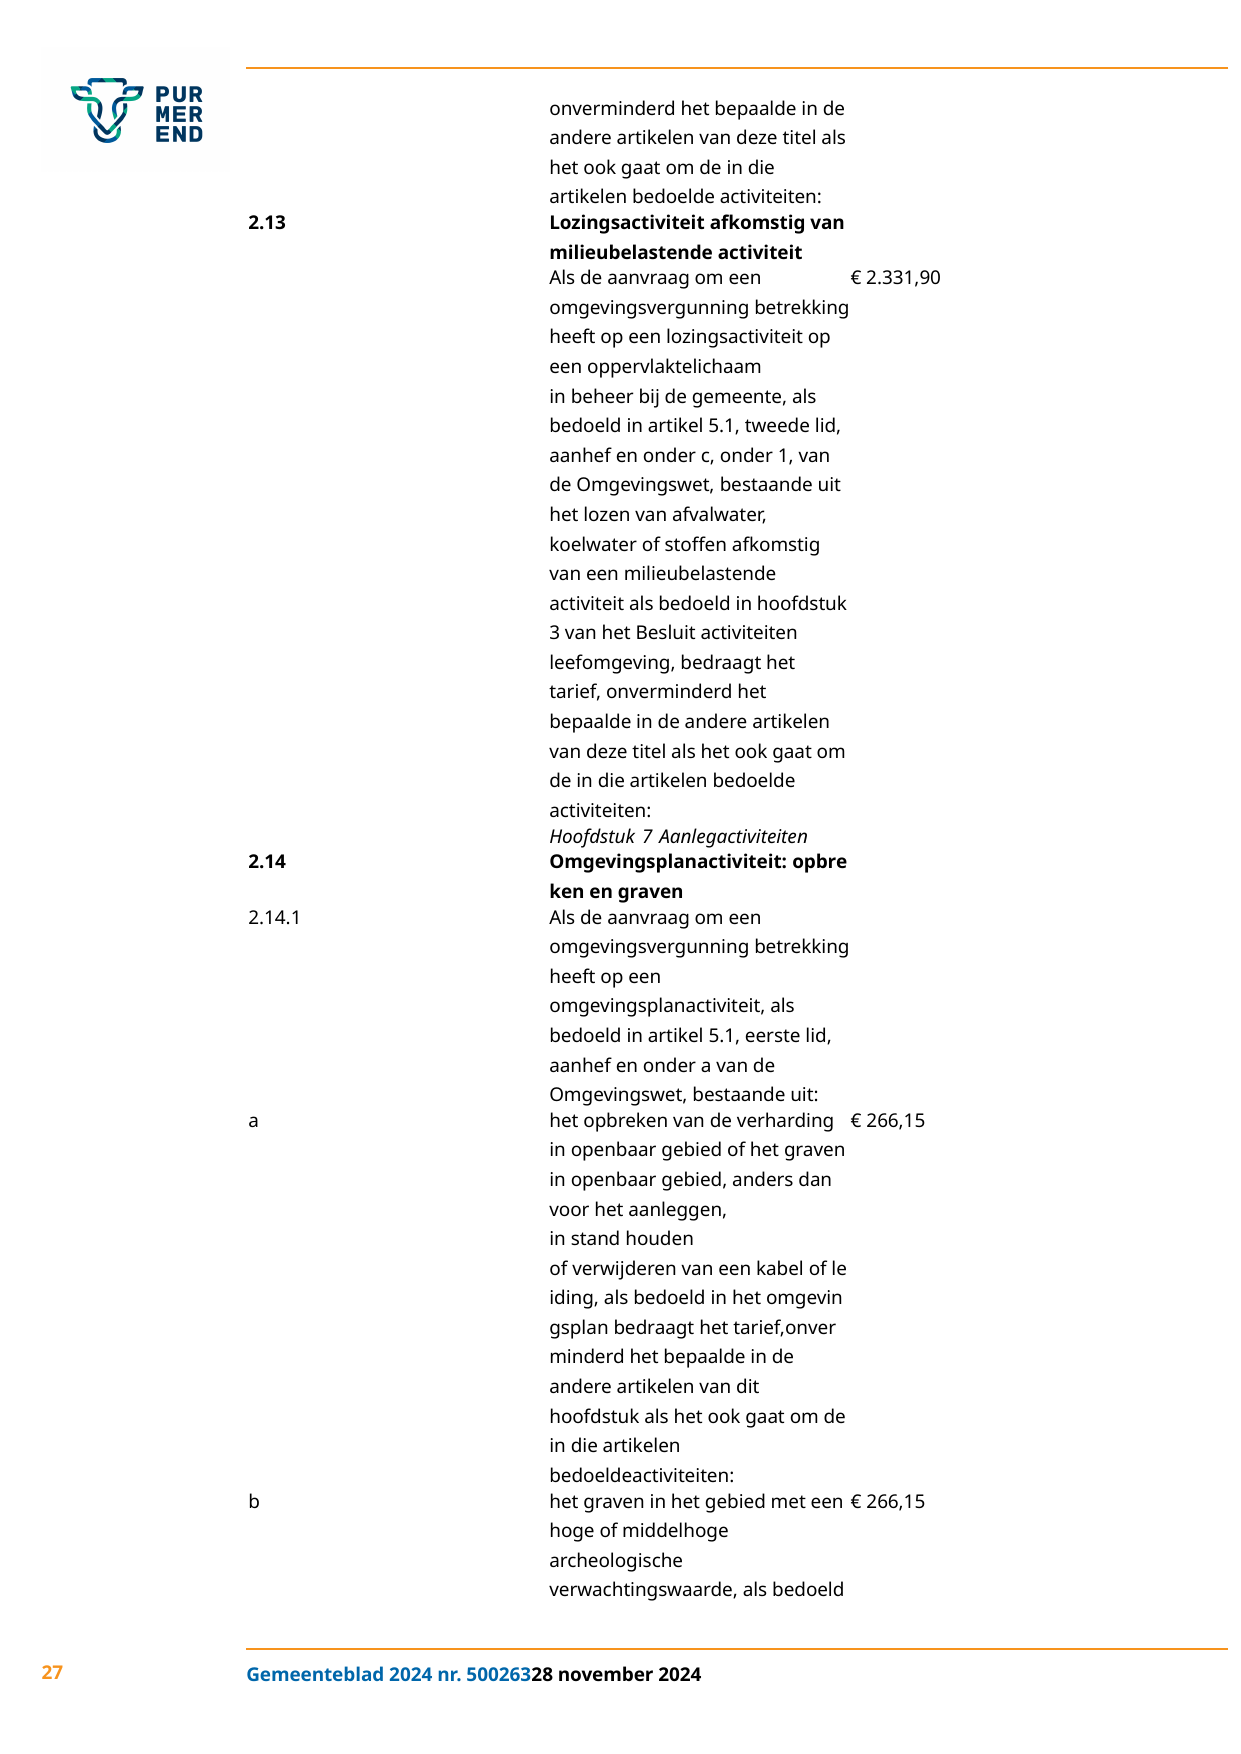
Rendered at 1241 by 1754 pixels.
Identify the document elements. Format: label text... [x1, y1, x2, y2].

table_cell € 266,15 [850, 1107, 1152, 1488]
table_cell Als de aanvraag om een omgevingsvergunning betrekking heeft op een omgevingsplanactiviteit, als bedoeld in artikel 5.1, eerste lid, aanhef en onder a van de Omgevingswet, bestaande uit: [549, 904, 850, 1107]
table_cell 2.14 [248, 849, 549, 904]
table_cell [850, 95, 1152, 209]
table_cell 2.13 [248, 209, 549, 823]
picture [41, 47, 231, 172]
table_cell Hoofdstuk 7 Aanlegactiviteiten [549, 823, 850, 848]
table_cell het graven in het gebied met een hoge of middelhoge archeologische verwachtingswaarde, als bedoeld [549, 1488, 850, 1602]
table_cell [248, 823, 549, 848]
table_cell b [248, 1488, 549, 1602]
table_cell a [248, 1107, 549, 1488]
table_cell [850, 849, 1152, 904]
table_cell Als de aanvraag om een omgevingsvergunning betrekking heeft op een lozingsactiviteit op een oppervlaktelichaam in beheer bij de gemeente, als bedoeld in artikel 5.1, tweede lid, aanhef en onder c, onder 1, van de Omgevingswet, bestaande uit het lozen van afvalwater, koelwater of stoffen afkomstig van een milieubelastende activiteit als bedoeld in hoofdstuk 3 van het Besluit activiteiten leefomgeving, bedraagt het tarief, onverminderd het bepaalde in de andere artikelen van deze titel als het ook gaat om de in die artikelen bedoelde activiteiten: [549, 265, 850, 823]
table_cell onverminderd het bepaalde in de andere artikelen van deze titel als het ook gaat om de in die artikelen bedoelde activiteiten: [549, 95, 850, 209]
table_cell [850, 904, 1152, 1107]
table_cell Lozingsactiviteit afkomstig van milieubelastende activiteit [549, 209, 850, 264]
table_cell [850, 823, 1152, 848]
table_cell [248, 95, 549, 209]
table_cell € 2.331,90 [850, 265, 1152, 823]
table_cell het opbreken van de verharding in openbaar gebied of het graven in openbaar gebied, anders dan voor het aanleggen, in stand houden of verwijderen van een kabel of leiding, als bedoeld in het omgevingsplan bedraagt het tarief,onverminderd het bepaalde in de andere artikelen van dit hoofdstuk als het ook gaat om de in die artikelen bedoeldeactiviteiten: [549, 1107, 850, 1488]
table_cell € 266,15 [850, 1488, 1152, 1602]
table_cell [850, 209, 1152, 264]
table_cell 2.14.1 [248, 904, 549, 1107]
table_cell Omgevingsplanactiviteit: opbreken en graven [549, 849, 850, 904]
